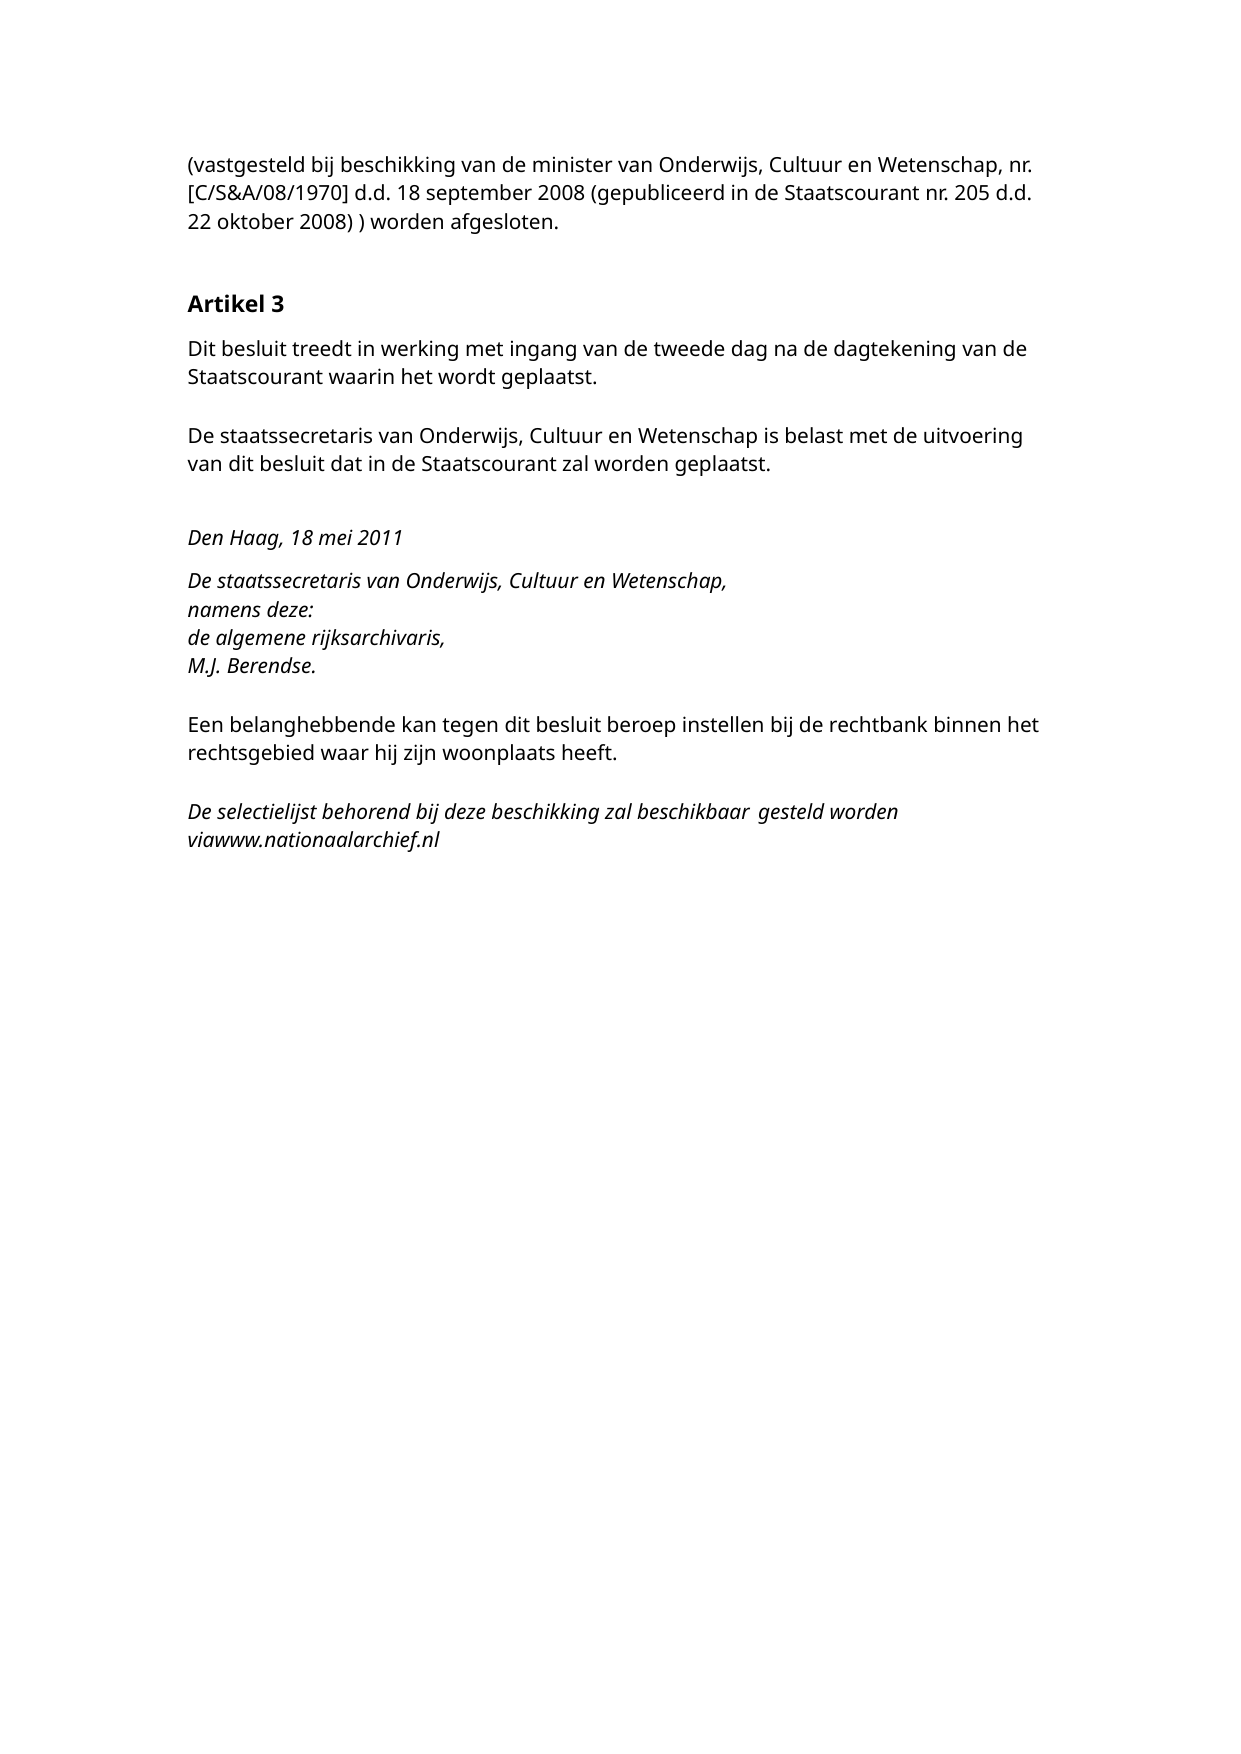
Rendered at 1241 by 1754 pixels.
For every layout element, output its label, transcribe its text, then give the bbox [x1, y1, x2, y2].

text (vastgesteld bij beschikking van de minister van Onderwijs, Cultuur en Wetenschap, nr. [C/S&A/08/1970] d.d. 18 september 2008 (gepubliceerd in de Staatscourant nr. 205 d.d. 22 oktober 2008) ) worden afgesloten. [187, 150, 1053, 235]
text Dit besluit treedt in werking met ingang van de tweede dag na de dagtekening van de Staatscourant waarin het wordt geplaatst. [187, 334, 1053, 391]
subtitle Artikel 3 [187, 288, 1053, 319]
text de algemene rijksarchivaris, [187, 623, 1053, 652]
text M.J. Berendse. [187, 652, 1053, 680]
text Den Haag, 18 mei 2011 [187, 523, 1053, 551]
text De staatssecretaris van Onderwijs, Cultuur en Wetenschap, [187, 566, 1053, 595]
text Een belanghebbende kan tegen dit besluit beroep instellen bij de rechtbank binnen het rechtsgebied waar hij zijn woonplaats heeft. [187, 710, 1053, 767]
text De selectielijst behorend bij deze beschikking zal beschikbaar gesteld worden viawww.nationaalarchief.nl [187, 797, 1053, 854]
text De staatssecretaris van Onderwijs, Cultuur en Wetenschap is belast met de uitvoering van dit besluit dat in de Staatscourant zal worden geplaatst. [187, 421, 1053, 478]
text namens deze: [187, 595, 1053, 623]
